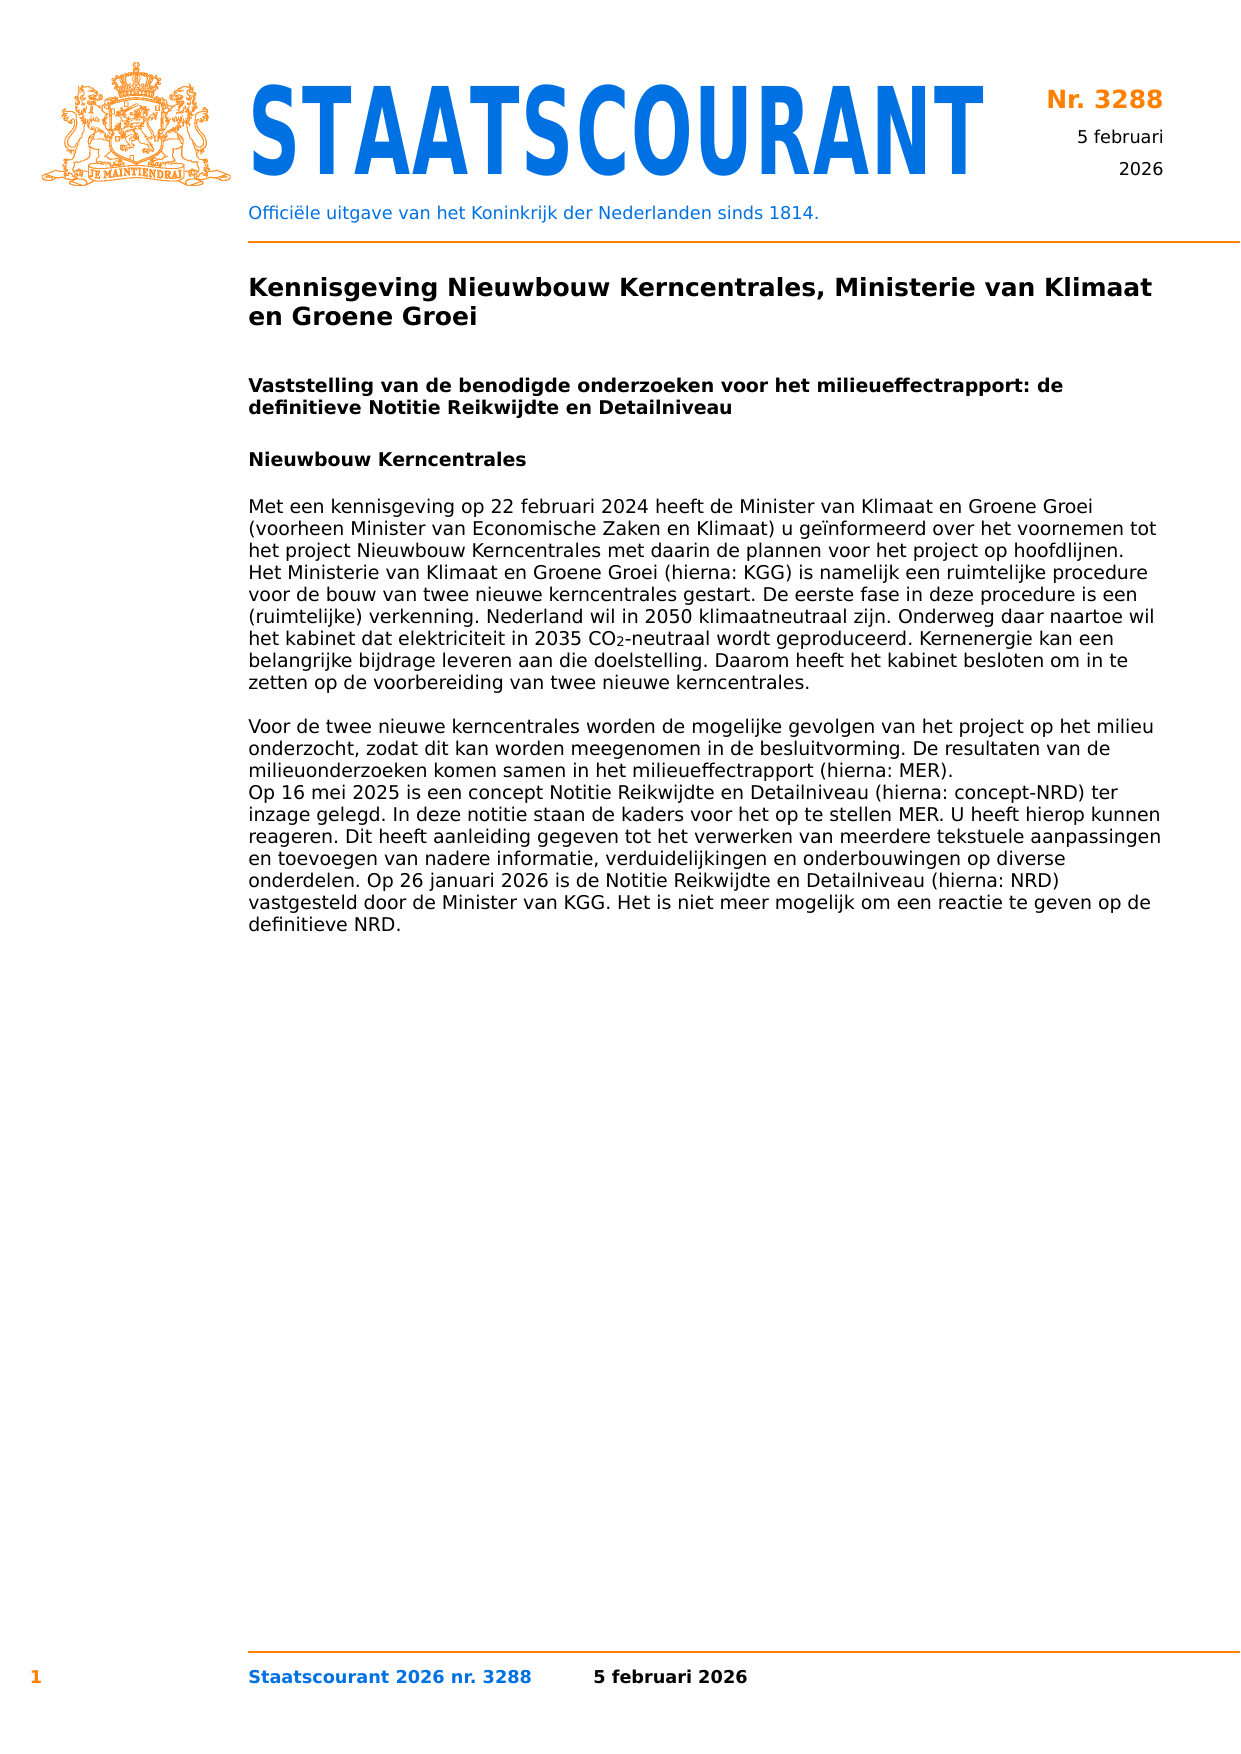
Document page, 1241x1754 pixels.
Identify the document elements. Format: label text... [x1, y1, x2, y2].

text Met een kennisgeving op 22 februari 2024 heeft de Minister van Klimaat en Groene Groei (voorheen Minister van Economische Zaken en Klimaat) u geïnformeerd over het voornemen tot het project Nieuwbouw Kerncentrales met daarin de plannen voor het project op hoofdlijnen. [248, 496, 1163, 562]
subtitle Nieuwbouw Kerncentrales [248, 449, 1163, 471]
text Voor de twee nieuwe kerncentrales worden de mogelijke gevolgen van het project op het milieu onderzocht, zodat dit kan worden meegenomen in de besluitvorming. De resultaten van de milieuonderzoeken komen samen in het milieueffectrapport (hierna: MER). [248, 716, 1163, 782]
table_header [25, 62, 248, 241]
table_cell 5 februari [998, 121, 1240, 153]
subtitle Kennisgeving Nieuwbouw Kerncentrales, Ministerie van Klimaat en Groene Groei [248, 273, 1163, 331]
text Op 16 mei 2025 is een concept Notitie Reikwijdte en Detailniveau (hierna: concept-NRD) ter inzage gelegd. In deze notitie staan de kaders voor het op te stellen MER. U heeft hierop kunnen reageren. Dit heeft aanleiding gegeven tot het verwerken van meerdere tekstuele aanpassingen en toevoegen van nadere informatie, verduidelijkingen en onderbouwingen op diverse onderdelen. Op 26 januari 2026 is de Notitie Reikwijdte en Detailniveau (hierna: NRD) vastgesteld door de Minister van KGG. Het is niet meer mogelijk om een reactie te geven op de definitieve NRD. [248, 782, 1163, 936]
picture [41, 62, 231, 186]
table_cell Officiële uitgave van het Koninkrijk der Nederlanden sinds 1814. [248, 203, 1240, 241]
table_header STAATSCOURANT [248, 62, 998, 203]
text Vaststelling van de benodigde onderzoeken voor het milieueffectrapport: de definitieve Notitie Reikwijdte en Detailniveau [248, 375, 1163, 419]
table_header Nr. 3288 [998, 62, 1240, 121]
text Het Ministerie van Klimaat en Groene Groei (hierna: KGG) is namelijk een ruimtelijke procedure voor de bouw van twee nieuwe kerncentrales gestart. De eerste fase in deze procedure is een (ruimtelijke) verkenning. Nederland wil in 2050 klimaatneutraal zijn. Onderweg daar naartoe wil het kabinet dat elektriciteit in 2035 CO2-neutraal wordt geproduceerd. Kernenergie kan een belangrijke bijdrage leveren aan die doelstelling. Daarom heeft het kabinet besloten om in te zetten op de voorbereiding van twee nieuwe kerncentrales. [248, 562, 1163, 694]
table_cell 2026 [998, 153, 1240, 203]
